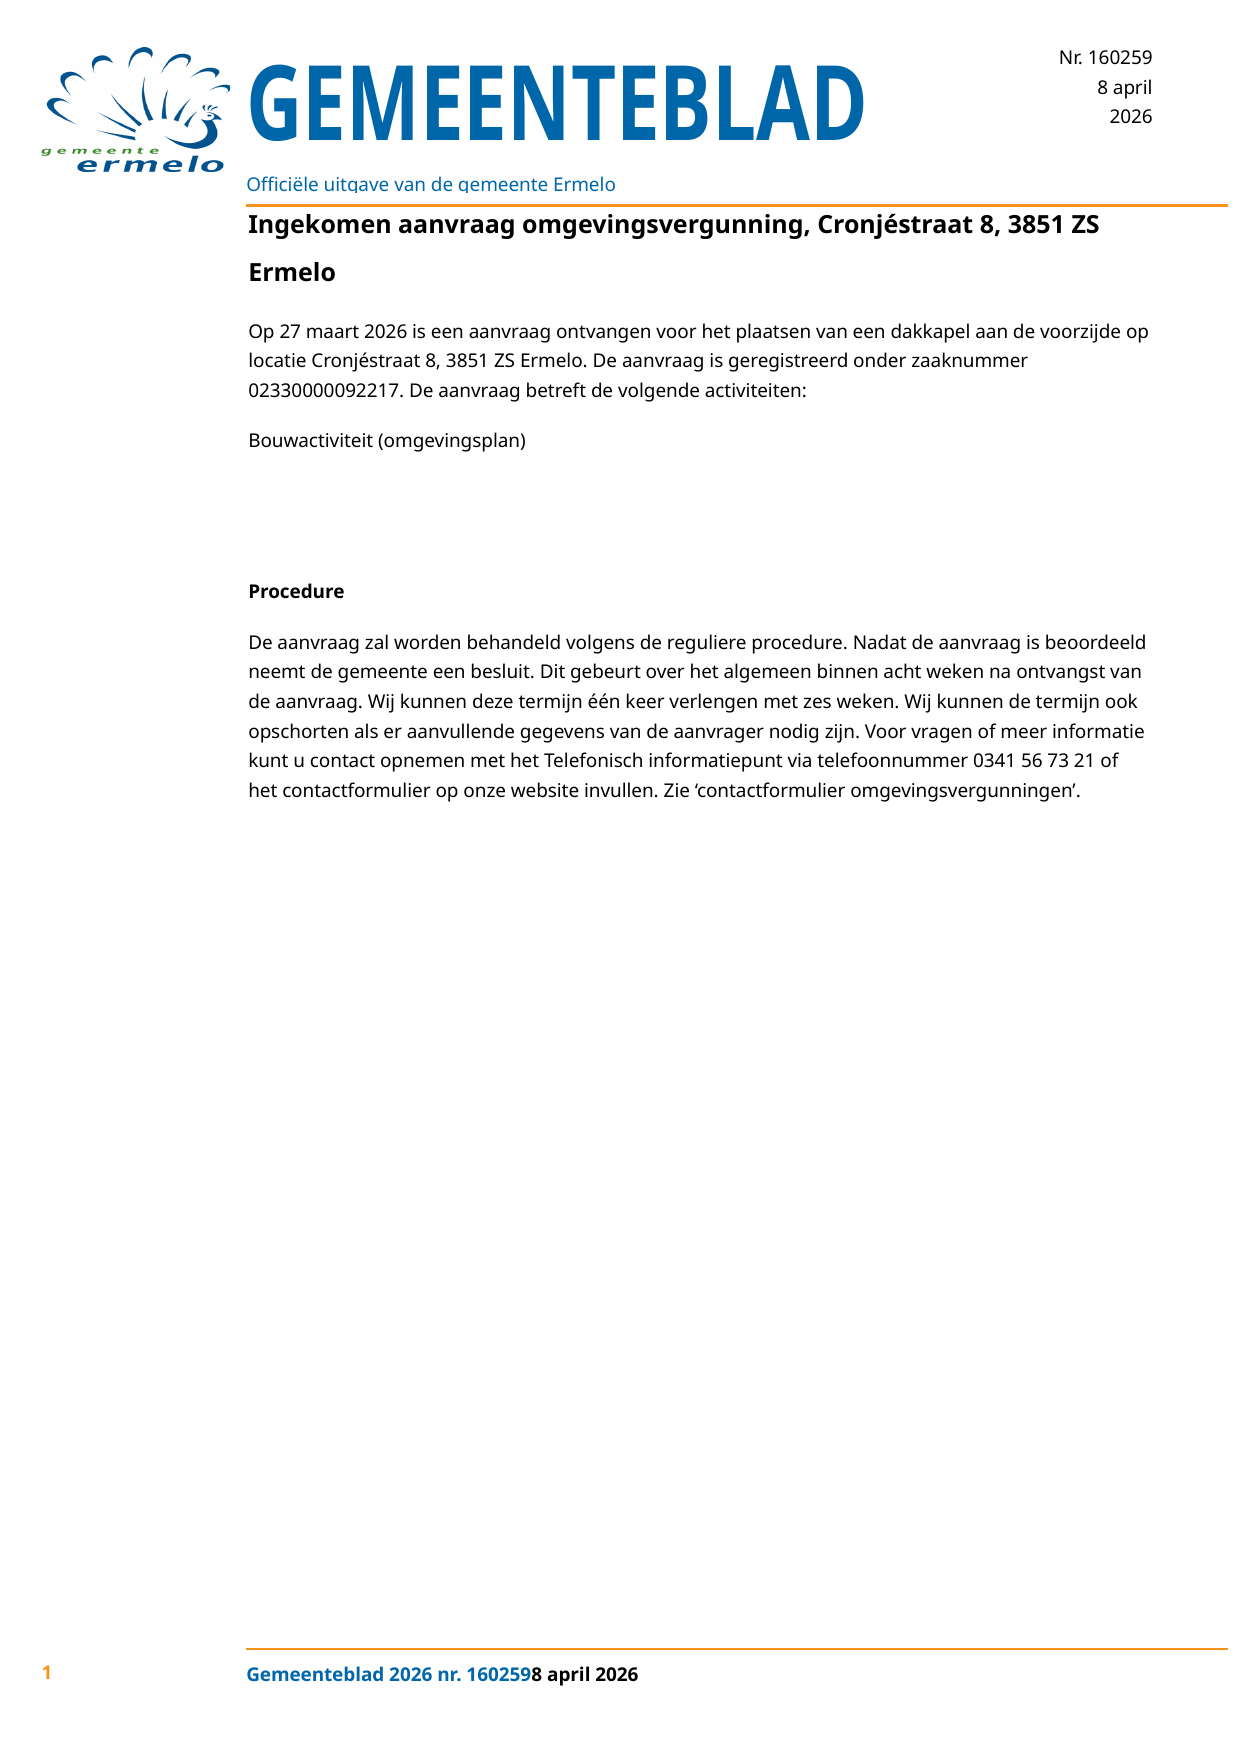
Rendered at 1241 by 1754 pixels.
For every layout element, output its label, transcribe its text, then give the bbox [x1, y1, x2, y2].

picture [41, 47, 231, 172]
text Op 27 maart 2026 is een aanvraag ontvangen voor het plaatsen van een dakkapel aan de voorzijde op locatie Cronjéstraat 8, 3851 ZS Ermelo. De aanvraag is geregistreerd onder zaaknummer 02330000092217. De aanvraag betreft de volgende activiteiten: [248, 318, 1152, 403]
text Ingekomen aanvraag omgevingsvergunning, Cronjéstraat 8, 3851 ZS Ermelo [248, 207, 1152, 288]
text Procedure [248, 579, 1152, 604]
text Bouwactiviteit (omgevingsplan) [248, 427, 1152, 453]
text De aanvraag zal worden behandeld volgens de reguliere procedure. Nadat de aanvraag is beoordeeld neemt de gemeente een besluit. Dit gebeurt over het algemeen binnen acht weken na ontvangst van de aanvraag. Wij kunnen deze termijn één keer verlengen met zes weken. Wij kunnen de termijn ook opschorten als er aanvullende gegevens van de aanvrager nodig zijn. Voor vragen of meer informatie kunt u contact opnemen met het Telefonisch informatiepunt via telefoonnummer 0341 56 73 21 of het contactformulier op onze website invullen. Zie ‘contactformulier omgevingsvergunningen’. [248, 629, 1152, 803]
